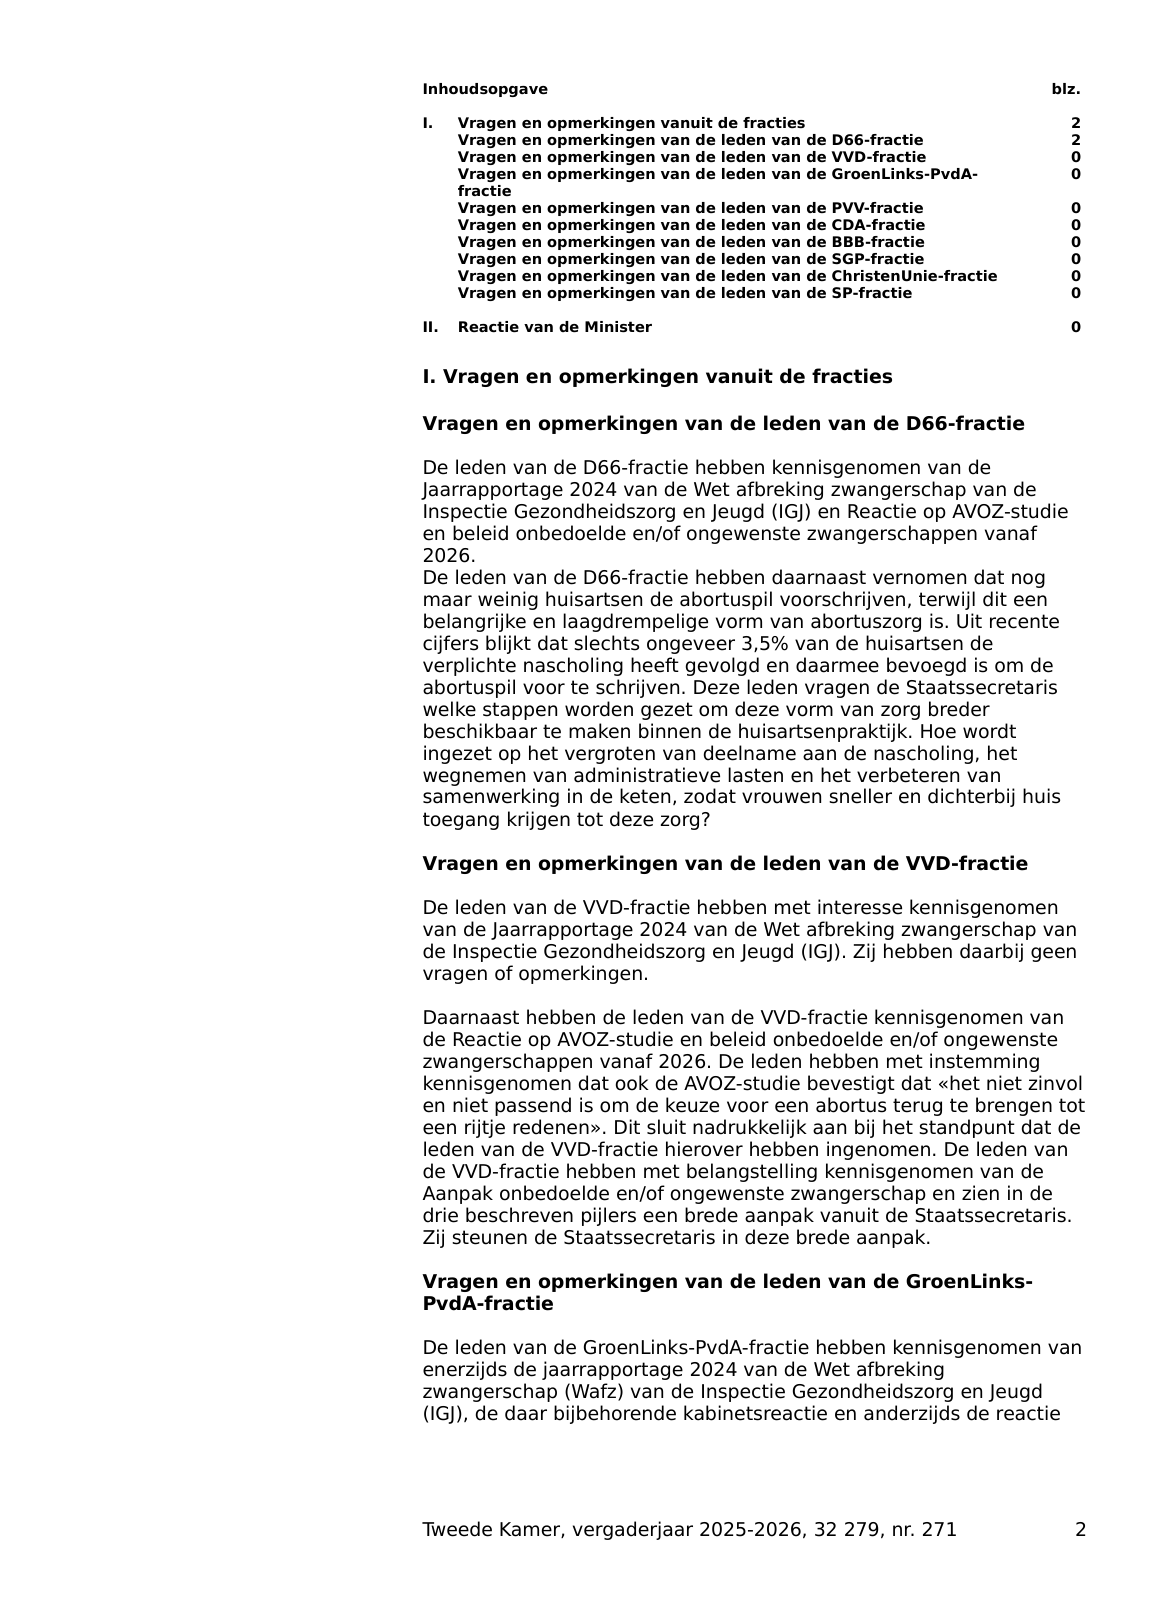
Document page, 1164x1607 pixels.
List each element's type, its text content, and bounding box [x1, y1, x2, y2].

table_cell 0 [1028, 268, 1087, 285]
table_cell Reactie van de Minister [452, 319, 1028, 336]
table_cell Vragen en opmerkingen van de leden van de VVD-fractie [452, 149, 1028, 166]
table_cell 0 [1028, 319, 1087, 336]
table_cell [422, 285, 452, 302]
table_cell I. [422, 115, 452, 132]
text De leden van de GroenLinks-PvdA-fractie hebben kennisgenomen van enerzijds de jaarrapportage 2024 van de Wet afbreking zwangerschap (Wafz) van de Inspectie Gezondheidszorg en Jeugd (IGJ), de daar bijbehorende kabinetsreactie en anderzijds de reactie [422, 1337, 1087, 1425]
text De leden van de D66-fractie hebben daarnaast vernomen dat nog maar weinig huisartsen de abortuspil voorschrijven, terwijl dit een belangrijke en laagdrempelige vorm van abortuszorg is. Uit recente cijfers blijkt dat slechts ongeveer 3,5% van de huisartsen de verplichte nascholing heeft gevolgd en daarmee bevoegd is om de abortuspil voor te schrijven. Deze leden vragen de Staatssecretaris welke stappen worden gezet om deze vorm van zorg breder beschikbaar te maken binnen de huisartsenpraktijk. Hoe wordt ingezet op het vergroten van deelname aan de nascholing, het wegnemen van administratieve lasten en het verbeteren van samenwerking in de keten, zodat vrouwen sneller en dichterbij huis toegang krijgen tot deze zorg? [422, 567, 1087, 830]
table_cell 0 [1028, 217, 1087, 234]
subtitle I. Vragen en opmerkingen vanuit de fracties [422, 366, 1087, 388]
subtitle Vragen en opmerkingen van de leden van de GroenLinks-PvdA-fractie [422, 1271, 1087, 1315]
text Daarnaast hebben de leden van de VVD-fractie kennisgenomen van de Reactie op AVOZ-studie en beleid onbedoelde en/of ongewenste zwangerschappen vanaf 2026. De leden hebben met instemming kennisgenomen dat ook de AVOZ-studie bevestigt dat «het niet zinvol en niet passend is om de keuze voor een abortus terug te brengen tot een rijtje redenen». Dit sluit nadrukkelijk aan bij het standpunt dat de leden van de VVD-fractie hierover hebben ingenomen. De leden van de VVD-fractie hebben met belangstelling kennisgenomen van de Aanpak onbedoelde en/of ongewenste zwangerschap en zien in de drie beschreven pijlers een brede aanpak vanuit de Staatssecretaris. Zij steunen de Staatssecretaris in deze brede aanpak. [422, 1007, 1087, 1249]
table_cell [1028, 98, 1087, 115]
table_cell [422, 217, 452, 234]
table_cell 2 [1028, 132, 1087, 149]
subtitle Vragen en opmerkingen van de leden van de VVD-fractie [422, 853, 1087, 874]
table_cell Vragen en opmerkingen van de leden van de BBB-fractie [452, 234, 1028, 251]
table_cell Vragen en opmerkingen van de leden van de CDA-fractie [452, 217, 1028, 234]
table_cell Vragen en opmerkingen van de leden van de SP-fractie [452, 285, 1028, 302]
table_cell 0 [1028, 251, 1087, 268]
table_header Inhoudsopgave [422, 81, 1028, 98]
table_cell 0 [1028, 234, 1087, 251]
table_cell [1028, 302, 1087, 319]
table_cell 0 [1028, 149, 1087, 166]
table_cell 0 [1028, 285, 1087, 302]
table_header blz. [1028, 81, 1087, 98]
table_cell Vragen en opmerkingen van de leden van de D66-fractie [452, 132, 1028, 149]
table_cell [422, 251, 452, 268]
table_cell [422, 234, 452, 251]
table_cell [422, 302, 452, 319]
subtitle Vragen en opmerkingen van de leden van de D66-fractie [422, 413, 1087, 434]
table_cell [422, 149, 452, 166]
table_cell 0 [1028, 200, 1087, 217]
table_cell [452, 302, 1028, 319]
table_cell [452, 98, 1028, 115]
table_cell Vragen en opmerkingen van de leden van de ChristenUnie-fractie [452, 268, 1028, 285]
table_cell [422, 132, 452, 149]
table_cell [422, 200, 452, 217]
table_cell Vragen en opmerkingen van de leden van de GroenLinks-PvdA-fractie [452, 166, 1028, 200]
text De leden van de VVD-fractie hebben met interesse kennisgenomen van de Jaarrapportage 2024 van de Wet afbreking zwangerschap van de Inspectie Gezondheidszorg en Jeugd (IGJ). Zij hebben daarbij geen vragen of opmerkingen. [422, 897, 1087, 985]
table_cell [422, 98, 452, 115]
table_cell [422, 268, 452, 285]
table_cell 2 [1028, 115, 1087, 132]
table_cell 0 [1028, 166, 1087, 200]
table_cell II. [422, 319, 452, 336]
table_cell Vragen en opmerkingen vanuit de fracties [452, 115, 1028, 132]
table_cell Vragen en opmerkingen van de leden van de SGP-fractie [452, 251, 1028, 268]
table_cell [422, 166, 452, 200]
text De leden van de D66-fractie hebben kennisgenomen van de Jaarrapportage 2024 van de Wet afbreking zwangerschap van de Inspectie Gezondheidszorg en Jeugd (IGJ) en Reactie op AVOZ-studie en beleid onbedoelde en/of ongewenste zwangerschappen vanaf 2026. [422, 457, 1087, 567]
table_cell Vragen en opmerkingen van de leden van de PVV-fractie [452, 200, 1028, 217]
